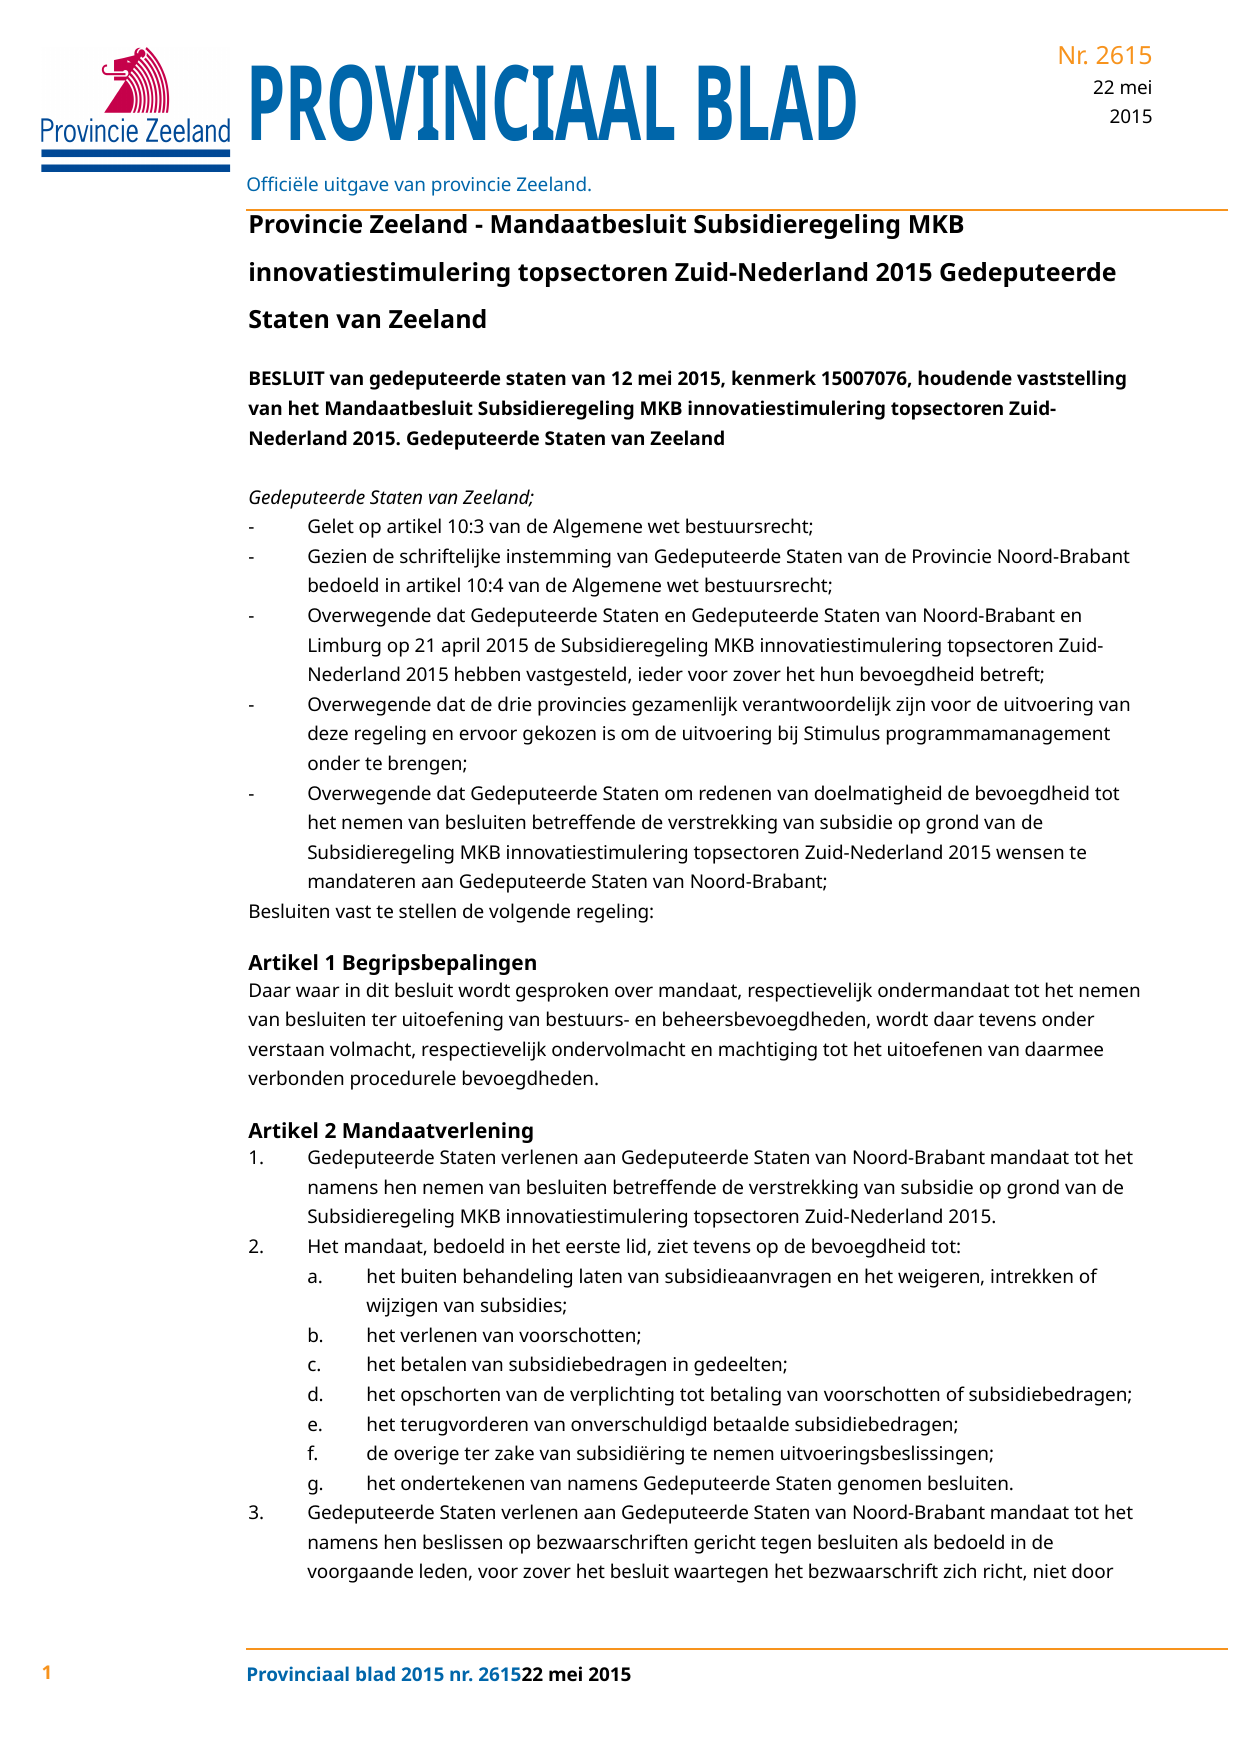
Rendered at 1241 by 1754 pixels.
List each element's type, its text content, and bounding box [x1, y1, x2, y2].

text Besluiten vast te stellen de volgende regeling: [248, 898, 1152, 924]
text Provincie Zeeland - Mandaatbesluit Subsidieregeling MKB innovatiestimulering topsectoren Zuid-Nederland 2015 Gedeputeerde Staten van Zeeland [248, 211, 1152, 336]
list het ondertekenen van namens Gedeputeerde Staten genomen besluiten. [307, 1470, 1152, 1496]
picture [41, 47, 231, 172]
list Het mandaat, bedoeld in het eerste lid, ziet tevens op de bevoegdheid tot: [248, 1233, 1152, 1259]
list Overwegende dat Gedeputeerde Staten om redenen van doelmatigheid de bevoegdheid tot het nemen van besluiten betreffende de verstrekking van subsidie op grond van de Subsidieregeling MKB innovatiestimulering topsectoren Zuid-Nederland 2015 wensen te mandateren aan Gedeputeerde Staten van Noord-Brabant; [248, 780, 1152, 894]
list de overige ter zake van subsidiëring te nemen uitvoeringsbeslissingen; [307, 1440, 1152, 1466]
list het betalen van subsidiebedragen in gedeelten; [307, 1352, 1152, 1377]
text Artikel 2 Mandaatverlening [248, 1116, 1152, 1144]
list Gedeputeerde Staten verlenen aan Gedeputeerde Staten van Noord-Brabant mandaat tot het namens hen nemen van besluiten betreffende de verstrekking van subsidie op grond van de Subsidieregeling MKB innovatiestimulering topsectoren Zuid-Nederland 2015. [248, 1144, 1152, 1229]
text Artikel 1 Begripsbepalingen [248, 948, 1152, 977]
list het verlenen van voorschotten; [307, 1322, 1152, 1348]
list Gelet op artikel 10:3 van de Algemene wet bestuursrecht; [248, 513, 1152, 539]
list Gedeputeerde Staten verlenen aan Gedeputeerde Staten van Noord-Brabant mandaat tot het namens hen beslissen op bezwaarschriften gericht tegen besluiten als bedoeld in de voorgaande leden, voor zover het besluit waartegen het bezwaarschrift zich richt, niet door [248, 1499, 1152, 1584]
text Daar waar in dit besluit wordt gesproken over mandaat, respectievelijk ondermandaat tot het nemen van besluiten ter uitoefening van bestuurs- en beheersbevoegdheden, wordt daar tevens onder verstaan volmacht, respectievelijk ondervolmacht en machtiging tot het uitoefenen van daarmee verbonden procedurele bevoegdheden. [248, 977, 1152, 1091]
list Gezien de schriftelijke instemming van Gedeputeerde Staten van de Provincie Noord-Brabant bedoeld in artikel 10:4 van de Algemene wet bestuursrecht; [248, 543, 1152, 598]
list Overwegende dat Gedeputeerde Staten en Gedeputeerde Staten van Noord-Brabant en Limburg op 21 april 2015 de Subsidieregeling MKB innovatiestimulering topsectoren Zuid-Nederland 2015 hebben vastgesteld, ieder voor zover het hun bevoegdheid betreft; [248, 602, 1152, 687]
list Overwegende dat de drie provincies gezamenlijk verantwoordelijk zijn voor de uitvoering van deze regeling en ervoor gekozen is om de uitvoering bij Stimulus programmamanagement onder te brengen; [248, 691, 1152, 776]
list het opschorten van de verplichting tot betaling van voorschotten of subsidiebedragen; [307, 1381, 1152, 1407]
text BESLUIT van gedeputeerde staten van 12 mei 2015, kenmerk 15007076, houdende vaststelling van het Mandaatbesluit Subsidieregeling MKB innovatiestimulering topsectoren Zuid-Nederland 2015. Gedeputeerde Staten van Zeeland [248, 366, 1152, 450]
text Gedeputeerde Staten van Zeeland; [248, 484, 1152, 509]
list het buiten behandeling laten van subsidieaanvragen en het weigeren, intrekken of wijzigen van subsidies; [307, 1263, 1152, 1318]
list het terugvorderen van onverschuldigd betaalde subsidiebedragen; [307, 1411, 1152, 1436]
